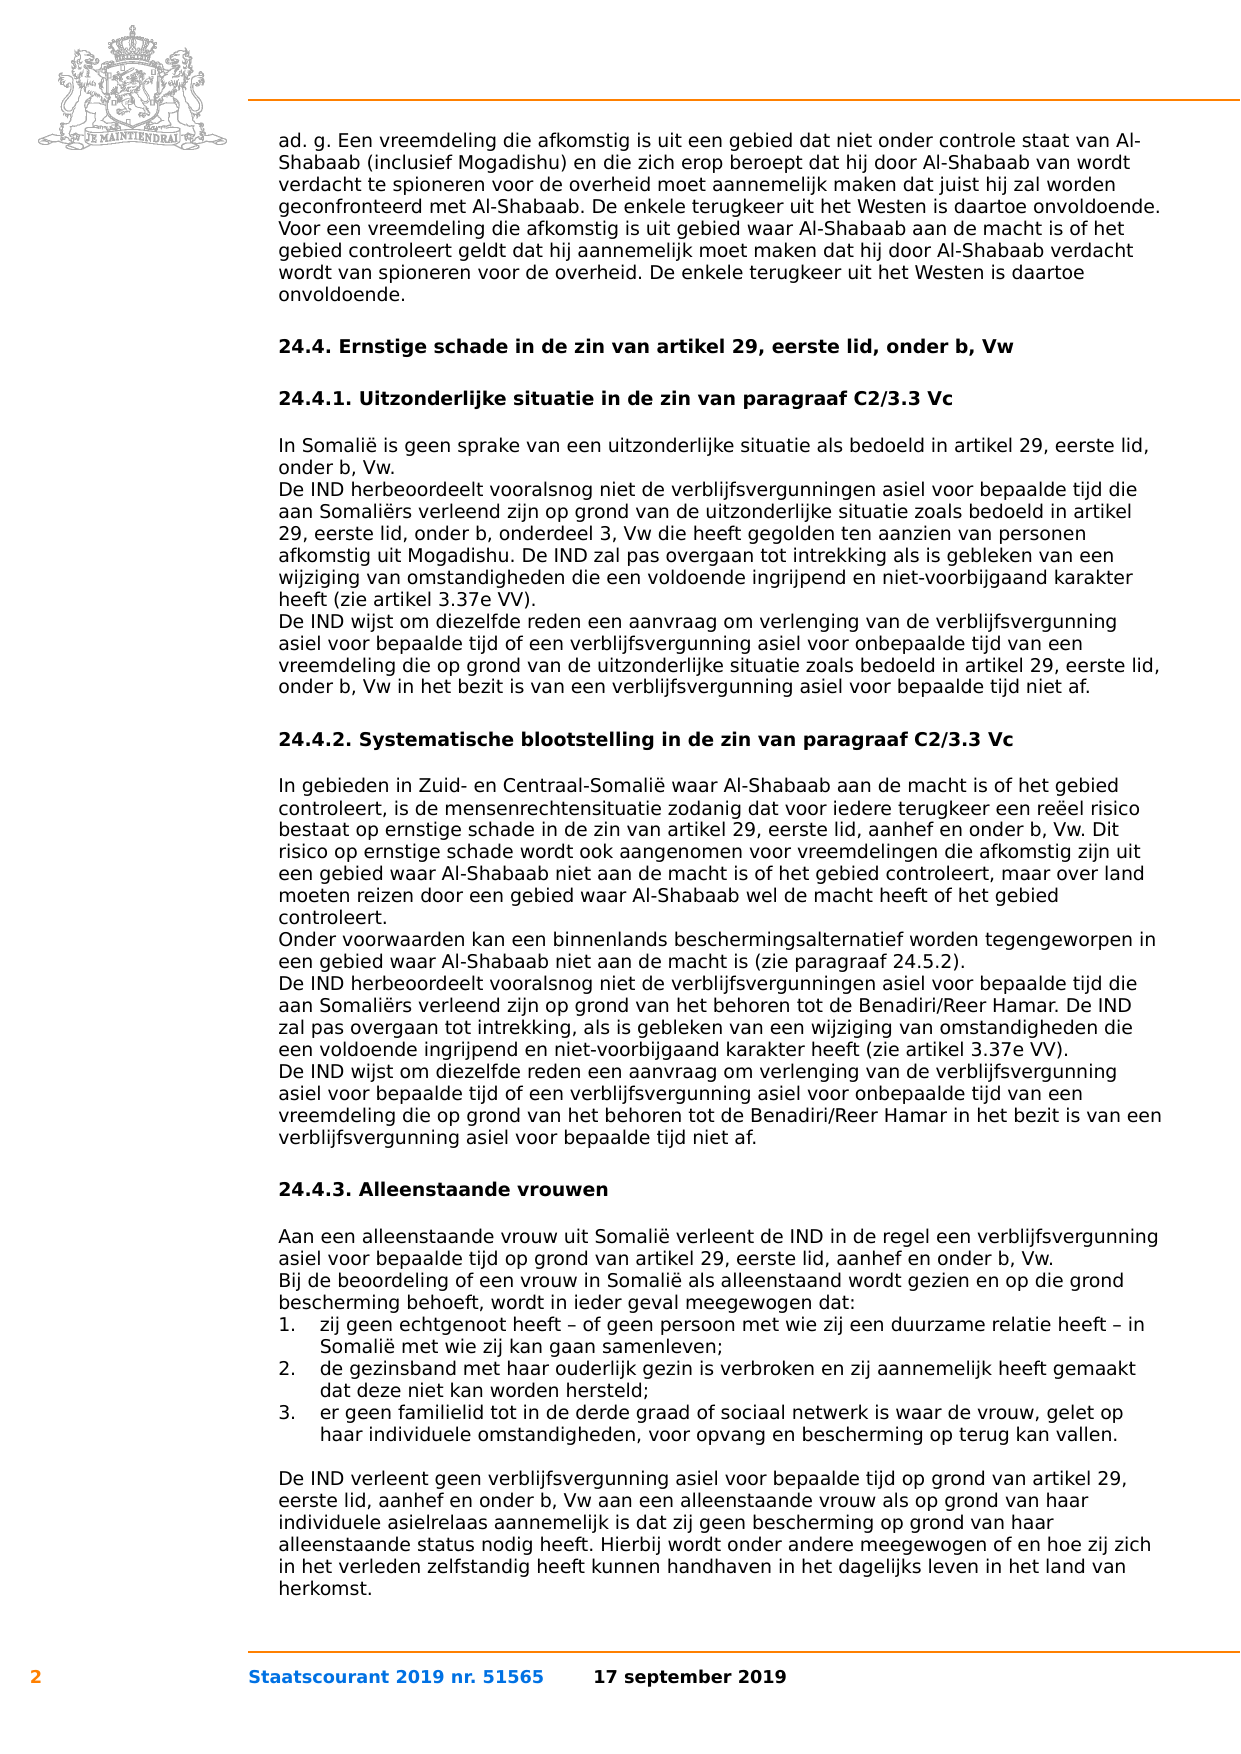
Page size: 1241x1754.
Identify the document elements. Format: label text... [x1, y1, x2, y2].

text De IND herbeoordeelt vooralsnog niet de verblijfsvergunningen asiel voor bepaalde tijd die aan Somaliërs verleend zijn op grond van het behoren tot de Benadiri/Reer Hamar. De IND zal pas overgaan tot intrekking, als is gebleken van een wijziging van omstandigheden die een voldoende ingrijpend en niet-voorbijgaand karakter heeft (zie artikel 3.37e VV). [278, 973, 1163, 1061]
subtitle 24.4.2. Systematische blootstelling in de zin van paragraaf C2/3.3 Vc [278, 728, 1163, 750]
text De IND wijst om diezelfde reden een aanvraag om verlenging van de verblijfsvergunning asiel voor bepaalde tijd of een verblijfsvergunning asiel voor onbepaalde tijd van een vreemdeling die op grond van het behoren tot de Benadiri/Reer Hamar in het bezit is van een verblijfsvergunning asiel voor bepaalde tijd niet af. [278, 1061, 1163, 1149]
text Bij de beoordeling of een vrouw in Somalië als alleenstaand wordt gezien en op die grond bescherming behoeft, wordt in ieder geval meegewogen dat: [278, 1270, 1163, 1314]
text Onder voorwaarden kan een binnenlands beschermingsalternatief worden tegengeworpen in een gebied waar Al-Shabaab niet aan de macht is (zie paragraaf 24.5.2). [278, 929, 1163, 973]
subtitle 24.4.3. Alleenstaande vrouwen [278, 1179, 1163, 1201]
subtitle 24.4. Ernstige schade in de zin van artikel 29, eerste lid, onder b, Vw [278, 336, 1163, 358]
text In Somalië is geen sprake van een uitzonderlijke situatie als bedoeld in artikel 29, eerste lid, onder b, Vw. [278, 435, 1163, 479]
text Voor een vreemdeling die afkomstig is uit gebied waar Al-Shabaab aan de macht is of het gebied controleert geldt dat hij aannemelijk moet maken dat hij door Al-Shabaab verdacht wordt van spioneren voor de overheid. De enkele terugkeer uit het Westen is daartoe onvoldoende. [278, 218, 1163, 306]
text 2. de gezinsband met haar ouderlijk gezin is verbroken en zij aannemelijk heeft gemaakt dat deze niet kan worden hersteld; [278, 1358, 1163, 1402]
text ad. g. Een vreemdeling die afkomstig is uit een gebied dat niet onder controle staat van Al-Shabaab (inclusief Mogadishu) en die zich erop beroept dat hij door Al-Shabaab van wordt verdacht te spioneren voor de overheid moet aannemelijk maken dat juist hij zal worden geconfronteerd met Al-Shabaab. De enkele terugkeer uit het Westen is daartoe onvoldoende. [278, 130, 1163, 218]
text De IND wijst om diezelfde reden een aanvraag om verlenging van de verblijfsvergunning asiel voor bepaalde tijd of een verblijfsvergunning asiel voor onbepaalde tijd van een vreemdeling die op grond van de uitzonderlijke situatie zoals bedoeld in artikel 29, eerste lid, onder b, Vw in het bezit is van een verblijfsvergunning asiel voor bepaalde tijd niet af. [278, 611, 1163, 698]
text De IND herbeoordeelt vooralsnog niet de verblijfsvergunningen asiel voor bepaalde tijd die aan Somaliërs verleend zijn op grond van de uitzonderlijke situatie zoals bedoeld in artikel 29, eerste lid, onder b, onderdeel 3, Vw die heeft gegolden ten aanzien van personen afkomstig uit Mogadishu. De IND zal pas overgaan tot intrekking als is gebleken van een wijziging van omstandigheden die een voldoende ingrijpend en niet-voorbijgaand karakter heeft (zie artikel 3.37e VV). [278, 479, 1163, 611]
text De IND verleent geen verblijfsvergunning asiel voor bepaalde tijd op grond van artikel 29, eerste lid, aanhef en onder b, Vw aan een alleenstaande vrouw als op grond van haar individuele asielrelaas aannemelijk is dat zij geen bescherming op grond van haar alleenstaande status nodig heeft. Hierbij wordt onder andere meegewogen of en hoe zij zich in het verleden zelfstandig heeft kunnen handhaven in het dagelijks leven in het land van herkomst. [278, 1468, 1163, 1599]
picture [38, 25, 227, 150]
subtitle 24.4.1. Uitzonderlijke situatie in de zin van paragraaf C2/3.3 Vc [278, 388, 1163, 410]
text 1. zij geen echtgenoot heeft – of geen persoon met wie zij een duurzame relatie heeft – in Somalië met wie zij kan gaan samenleven; [278, 1314, 1163, 1358]
text 3. er geen familielid tot in de derde graad of sociaal netwerk is waar de vrouw, gelet op haar individuele omstandigheden, voor opvang en bescherming op terug kan vallen. [278, 1402, 1163, 1446]
text In gebieden in Zuid- en Centraal-Somalië waar Al-Shabaab aan de macht is of het gebied controleert, is de mensenrechtensituatie zodanig dat voor iedere terugkeer een reëel risico bestaat op ernstige schade in de zin van artikel 29, eerste lid, aanhef en onder b, Vw. Dit risico op ernstige schade wordt ook aangenomen voor vreemdelingen die afkomstig zijn uit een gebied waar Al-Shabaab niet aan de macht is of het gebied controleert, maar over land moeten reizen door een gebied waar Al-Shabaab wel de macht heeft of het gebied controleert. [278, 775, 1163, 929]
text Aan een alleenstaande vrouw uit Somalië verleent de IND in de regel een verblijfsvergunning asiel voor bepaalde tijd op grond van artikel 29, eerste lid, aanhef en onder b, Vw. [278, 1226, 1163, 1270]
